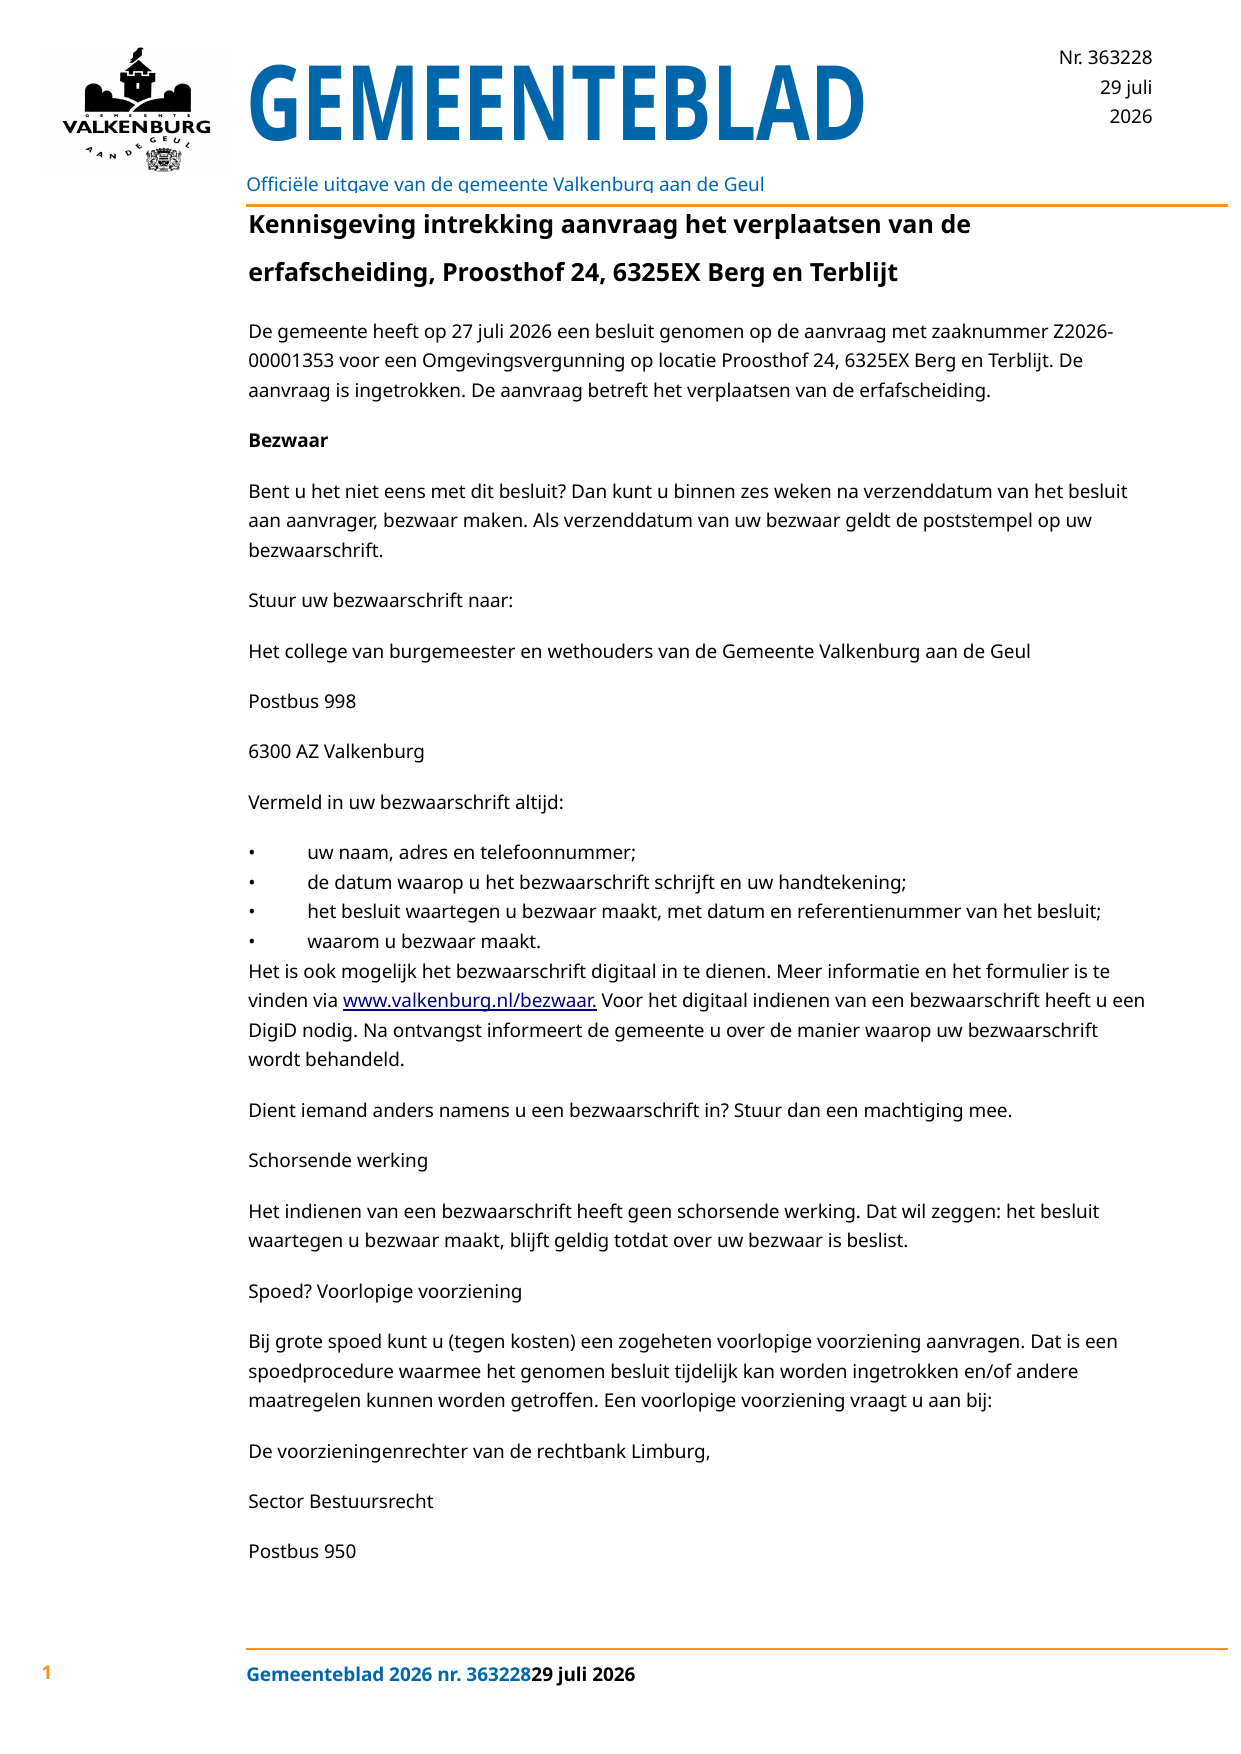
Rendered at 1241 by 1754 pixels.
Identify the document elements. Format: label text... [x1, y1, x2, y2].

text Het is ook mogelijk het bezwaarschrift digitaal in te dienen. Meer informatie en het formulier is te vinden via www.valkenburg.nl/bezwaar. Voor het digitaal indienen van een bezwaarschrift heeft u een DigiD nodig. Na ontvangst informeert de gemeente u over de manier waarop uw bezwaarschrift wordt behandeld. [248, 958, 1152, 1072]
text Kennisgeving intrekking aanvraag het verplaatsen van de erfafscheiding, Proosthof 24, 6325EX Berg en Terblijt [248, 207, 1152, 288]
text Bezwaar [248, 427, 1152, 453]
text Vermeld in uw bezwaarschrift altijd: [248, 789, 1152, 815]
list uw naam, adres en telefoonnummer; [248, 839, 1152, 865]
text Postbus 998 [248, 688, 1152, 714]
text Het indienen van een bezwaarschrift heeft geen schorsende werking. Dat wil zeggen: het besluit waartegen u bezwaar maakt, blijft geldig totdat over uw bezwaar is beslist. [248, 1198, 1152, 1253]
text Bij grote spoed kunt u (tegen kosten) een zogeheten voorlopige voorziening aanvragen. Dat is een spoedprocedure waarmee het genomen besluit tijdelijk kan worden ingetrokken en/of andere maatregelen kunnen worden getroffen. Een voorlopige voorziening vraagt u aan bij: [248, 1328, 1152, 1413]
text Dient iemand anders namens u een bezwaarschrift in? Stuur dan een machtiging mee. [248, 1097, 1152, 1123]
picture [41, 47, 231, 172]
text Sector Bestuursrecht [248, 1488, 1152, 1514]
text De gemeente heeft op 27 juli 2026 een besluit genomen op de aanvraag met zaaknummer Z2026-00001353 voor een Omgevingsvergunning op locatie Proosthof 24, 6325EX Berg en Terblijt. De aanvraag is ingetrokken. De aanvraag betreft het verplaatsen van de erfafscheiding. [248, 318, 1152, 403]
text Postbus 950 [248, 1539, 1152, 1564]
text Stuur uw bezwaarschrift naar: [248, 587, 1152, 613]
text Het college van burgemeester en wethouders van de Gemeente Valkenburg aan de Geul [248, 638, 1152, 664]
text Bent u het niet eens met dit besluit? Dan kunt u binnen zes weken na verzenddatum van het besluit aan aanvrager, bezwaar maken. Als verzenddatum van uw bezwaar geldt de poststempel op uw bezwaarschrift. [248, 478, 1152, 563]
list het besluit waartegen u bezwaar maakt, met datum en referentienummer van het besluit; [248, 899, 1152, 924]
text Schorsende werking [248, 1147, 1152, 1173]
text De voorzieningenrechter van de rechtbank Limburg, [248, 1438, 1152, 1464]
text Spoed? Voorlopige voorziening [248, 1278, 1152, 1304]
list waarom u bezwaar maakt. [248, 928, 1152, 954]
text 6300 AZ Valkenburg [248, 739, 1152, 764]
list de datum waarop u het bezwaarschrift schrijft en uw handtekening; [248, 869, 1152, 895]
